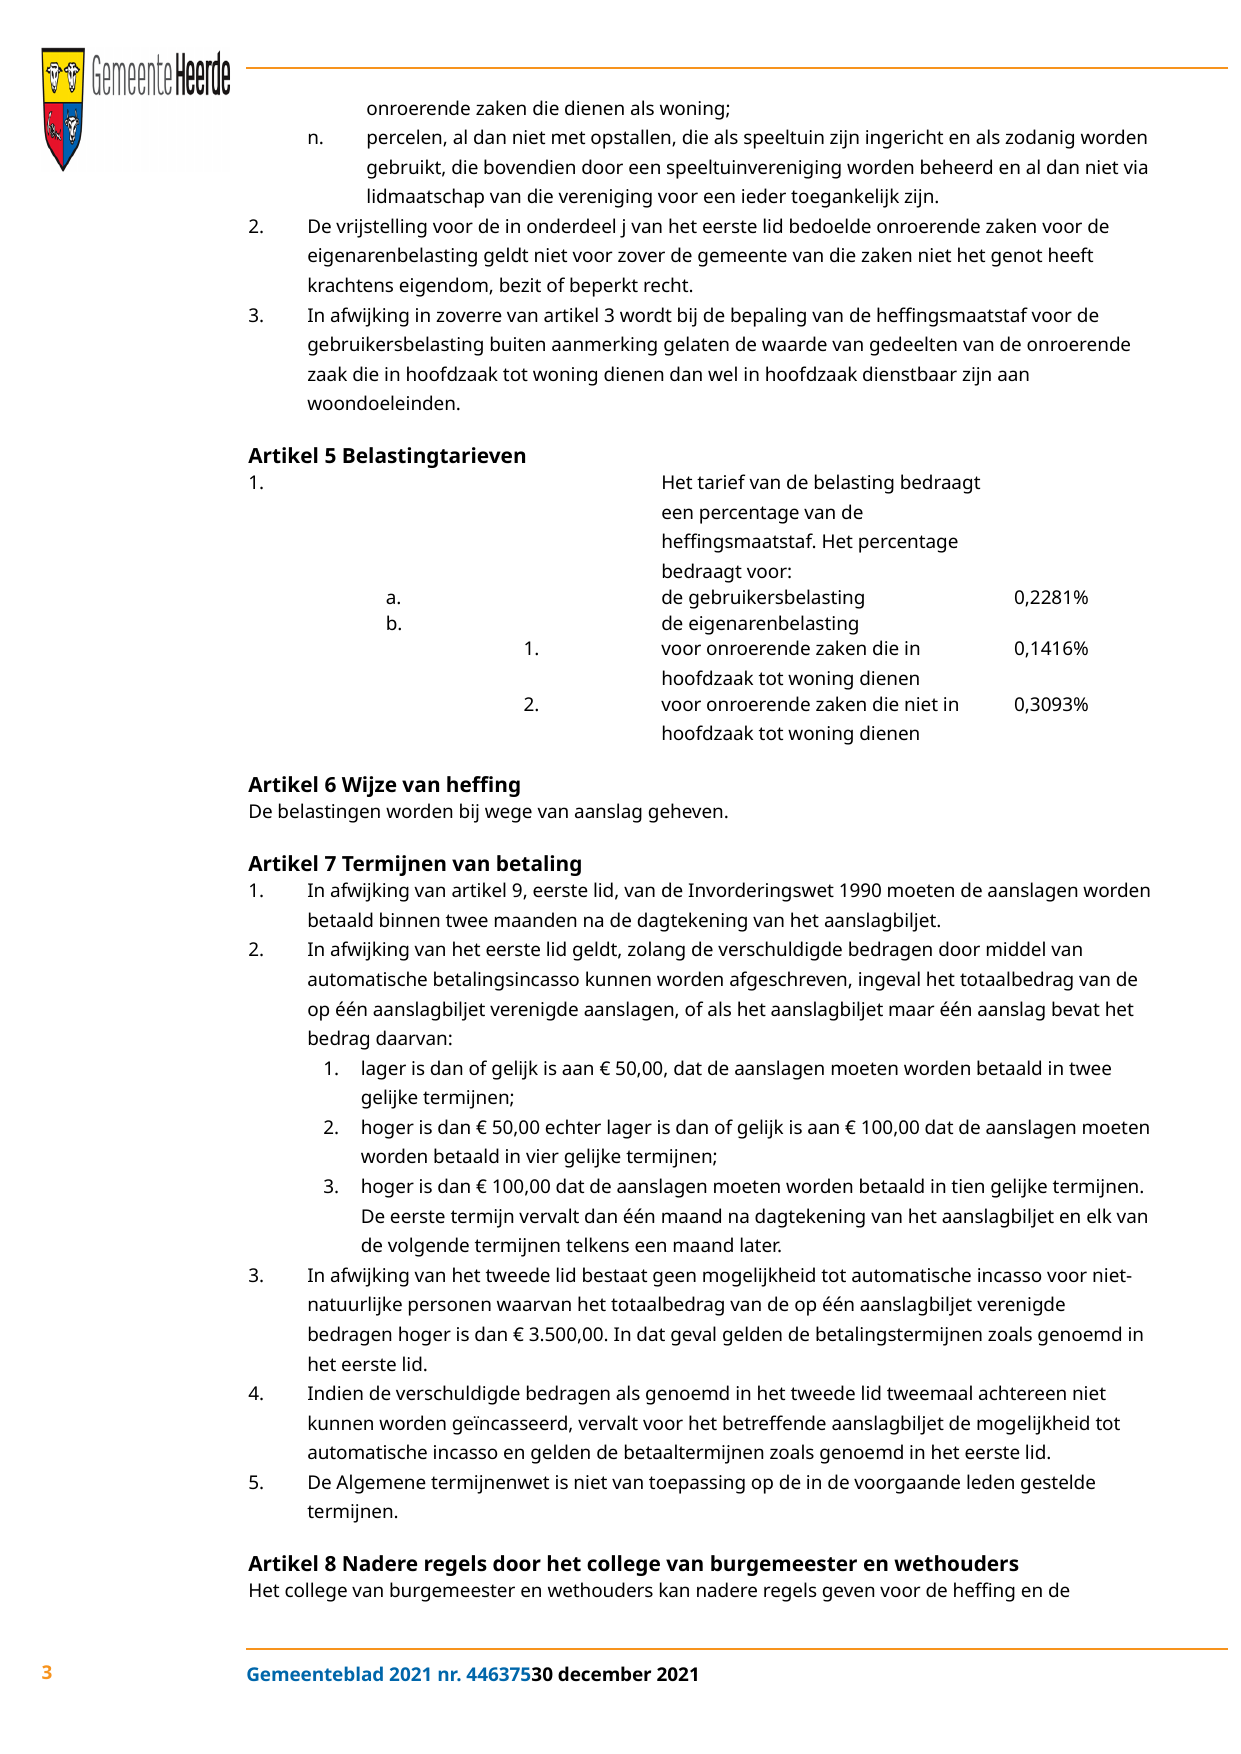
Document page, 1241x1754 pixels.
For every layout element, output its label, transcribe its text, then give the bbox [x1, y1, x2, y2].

list percelen, al dan niet met opstallen, die als speeltuin zijn ingericht en als zodanig worden gebruikt, die bovendien door een speeltuinvereniging worden beheerd en al dan niet via lidmaatschap van die vereniging voor een ieder toegankelijk zijn. [307, 124, 1152, 209]
table_cell voor onroerende zaken die in hoofdzaak tot woning dienen [661, 636, 1014, 691]
list lager is dan of gelijk is aan € 50,00, dat de aanslagen moeten worden betaald in twee gelijke termijnen; [323, 1055, 1152, 1110]
table_cell 2. [523, 691, 661, 746]
list onroerende zaken die dienen als woning; [307, 95, 1152, 121]
table_cell [523, 584, 661, 610]
table_cell [248, 610, 386, 636]
list In afwijking van het eerste lid geldt, zolang de verschuldigde bedragen door middel van automatische betalingsincasso kunnen worden afgeschreven, ingeval het totaalbedrag van de op één aanslagbiljet verenigde aanslagen, of als het aanslagbiljet maar één aanslag bevat het bedrag daarvan: [248, 937, 1152, 1051]
text Artikel 6 Wijze van heffing [248, 770, 1152, 799]
text De belastingen worden bij wege van aanslag geheven. [248, 799, 1152, 824]
table_cell [386, 636, 523, 691]
table_cell [248, 636, 386, 691]
table_cell a. [386, 584, 523, 610]
list De vrijstelling voor de in onderdeel j van het eerste lid bedoelde onroerende zaken voor de eigenarenbelasting geldt niet voor zover de gemeente van die zaken niet het genot heeft krachtens eigendom, bezit of beperkt recht. [248, 213, 1152, 298]
table_cell [523, 610, 661, 636]
list Indien de verschuldigde bedragen als genoemd in het tweede lid tweemaal achtereen niet kunnen worden geïncasseerd, vervalt voor het betreffende aanslagbiljet de mogelijkheid tot automatische incasso en gelden de betaaltermijnen zoals genoemd in het eerste lid. [248, 1380, 1152, 1465]
list hoger is dan € 50,00 echter lager is dan of gelijk is aan € 100,00 dat de aanslagen moeten worden betaald in vier gelijke termijnen; [323, 1114, 1152, 1169]
list In afwijking in zoverre van artikel 3 wordt bij de bepaling van de heffingsmaatstaf voor de gebruikersbelasting buiten aanmerking gelaten de waarde van gedeelten van de onroerende zaak die in hoofdzaak tot woning dienen dan wel in hoofdzaak dienstbaar zijn aan woondoeleinden. [248, 302, 1152, 416]
table_header 1. [248, 470, 386, 584]
list De Algemene termijnenwet is niet van toepassing op de in de voorgaande leden gestelde termijnen. [248, 1469, 1152, 1524]
list hoger is dan € 100,00 dat de aanslagen moeten worden betaald in tien gelijke termijnen. De eerste termijn vervalt dan één maand na dagtekening van het aanslagbiljet en elk van de volgende termijnen telkens een maand later. [323, 1173, 1152, 1258]
text Artikel 5 Belastingtarieven [248, 441, 1152, 469]
table_cell [386, 691, 523, 746]
table_cell de gebruikersbelasting [661, 584, 1014, 610]
table_header [1014, 470, 1152, 584]
table_cell 1. [523, 636, 661, 691]
table_cell 0,3093% [1014, 691, 1152, 746]
text Artikel 8 Nadere regels door het college van burgemeester en wethouders [248, 1549, 1152, 1578]
table_header [386, 470, 523, 584]
list In afwijking van het tweede lid bestaat geen mogelijkheid tot automatische incasso voor niet-natuurlijke personen waarvan het totaalbedrag van de op één aanslagbiljet verenigde bedragen hoger is dan € 3.500,00. In dat geval gelden de betalingstermijnen zoals genoemd in het eerste lid. [248, 1262, 1152, 1377]
table_cell [248, 584, 386, 610]
table_cell b. [386, 610, 523, 636]
table_header [523, 470, 661, 584]
list In afwijking van artikel 9, eerste lid, van de Invorderingswet 1990 moeten de aanslagen worden betaald binnen twee maanden na de dagtekening van het aanslagbiljet. [248, 877, 1152, 933]
table_cell 0,2281% [1014, 584, 1152, 610]
table_cell 0,1416% [1014, 636, 1152, 691]
text Artikel 7 Termijnen van betaling [248, 849, 1152, 877]
picture [41, 47, 231, 172]
table_cell [248, 691, 386, 746]
table_cell [1014, 610, 1152, 636]
table_header Het tarief van de belasting bedraagt een percentage van de heffingsmaatstaf. Het percentage bedraagt voor: [661, 470, 1014, 584]
text Het college van burgemeester en wethouders kan nadere regels geven voor de heffing en de [248, 1578, 1152, 1603]
table_cell de eigenarenbelasting [661, 610, 1014, 636]
table_cell voor onroerende zaken die niet in hoofdzaak tot woning dienen [661, 691, 1014, 746]
